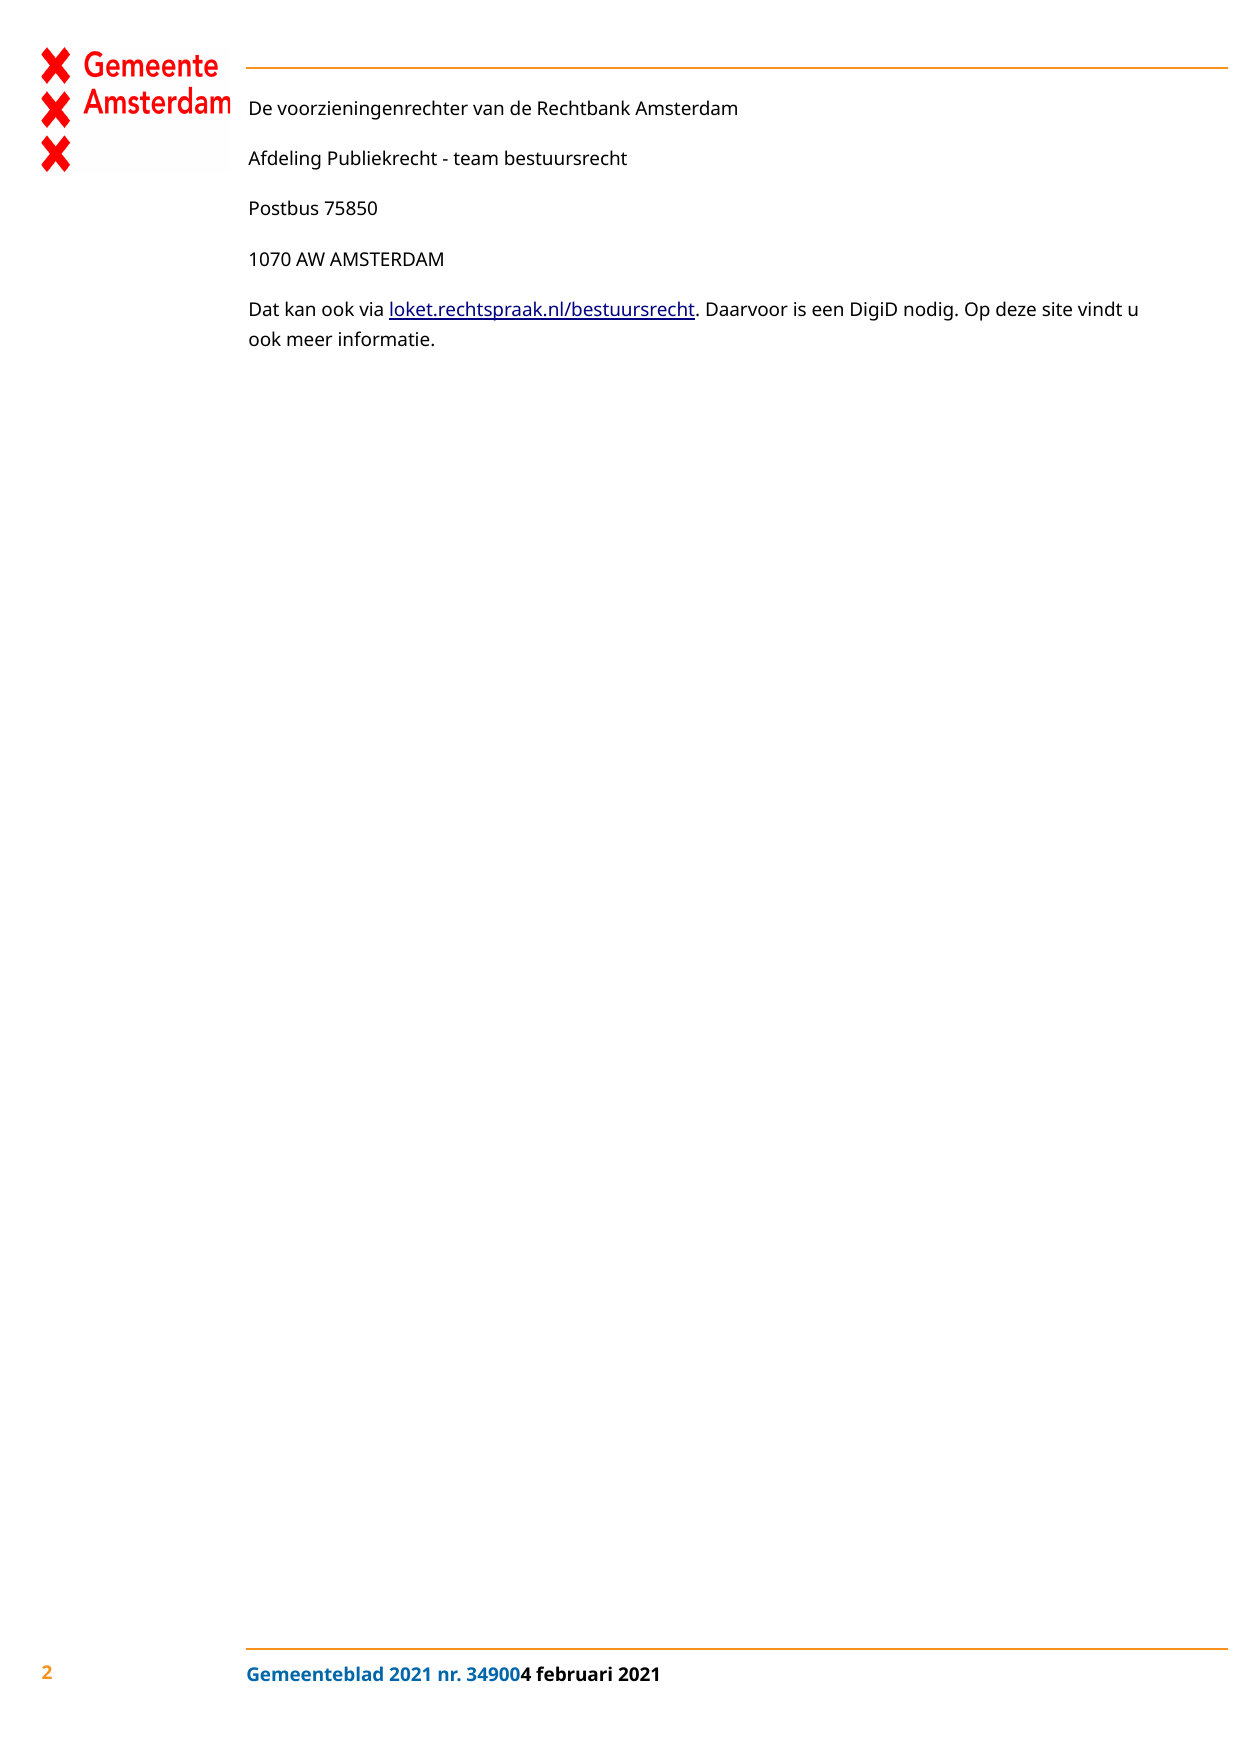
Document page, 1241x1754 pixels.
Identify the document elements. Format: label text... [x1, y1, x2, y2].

text Postbus 75850 [248, 196, 1152, 221]
text 1070 AW AMSTERDAM [248, 246, 1152, 272]
text De voorzieningenrechter van de Rechtbank Amsterdam [248, 95, 1152, 121]
text Dat kan ook via loket.rechtspraak.nl/bestuursrecht. Daarvoor is een DigiD nodig. Op deze site vindt u ook meer informatie. [248, 296, 1152, 352]
text Afdeling Publiekrecht - team bestuursrecht [248, 145, 1152, 171]
picture [41, 47, 231, 172]
